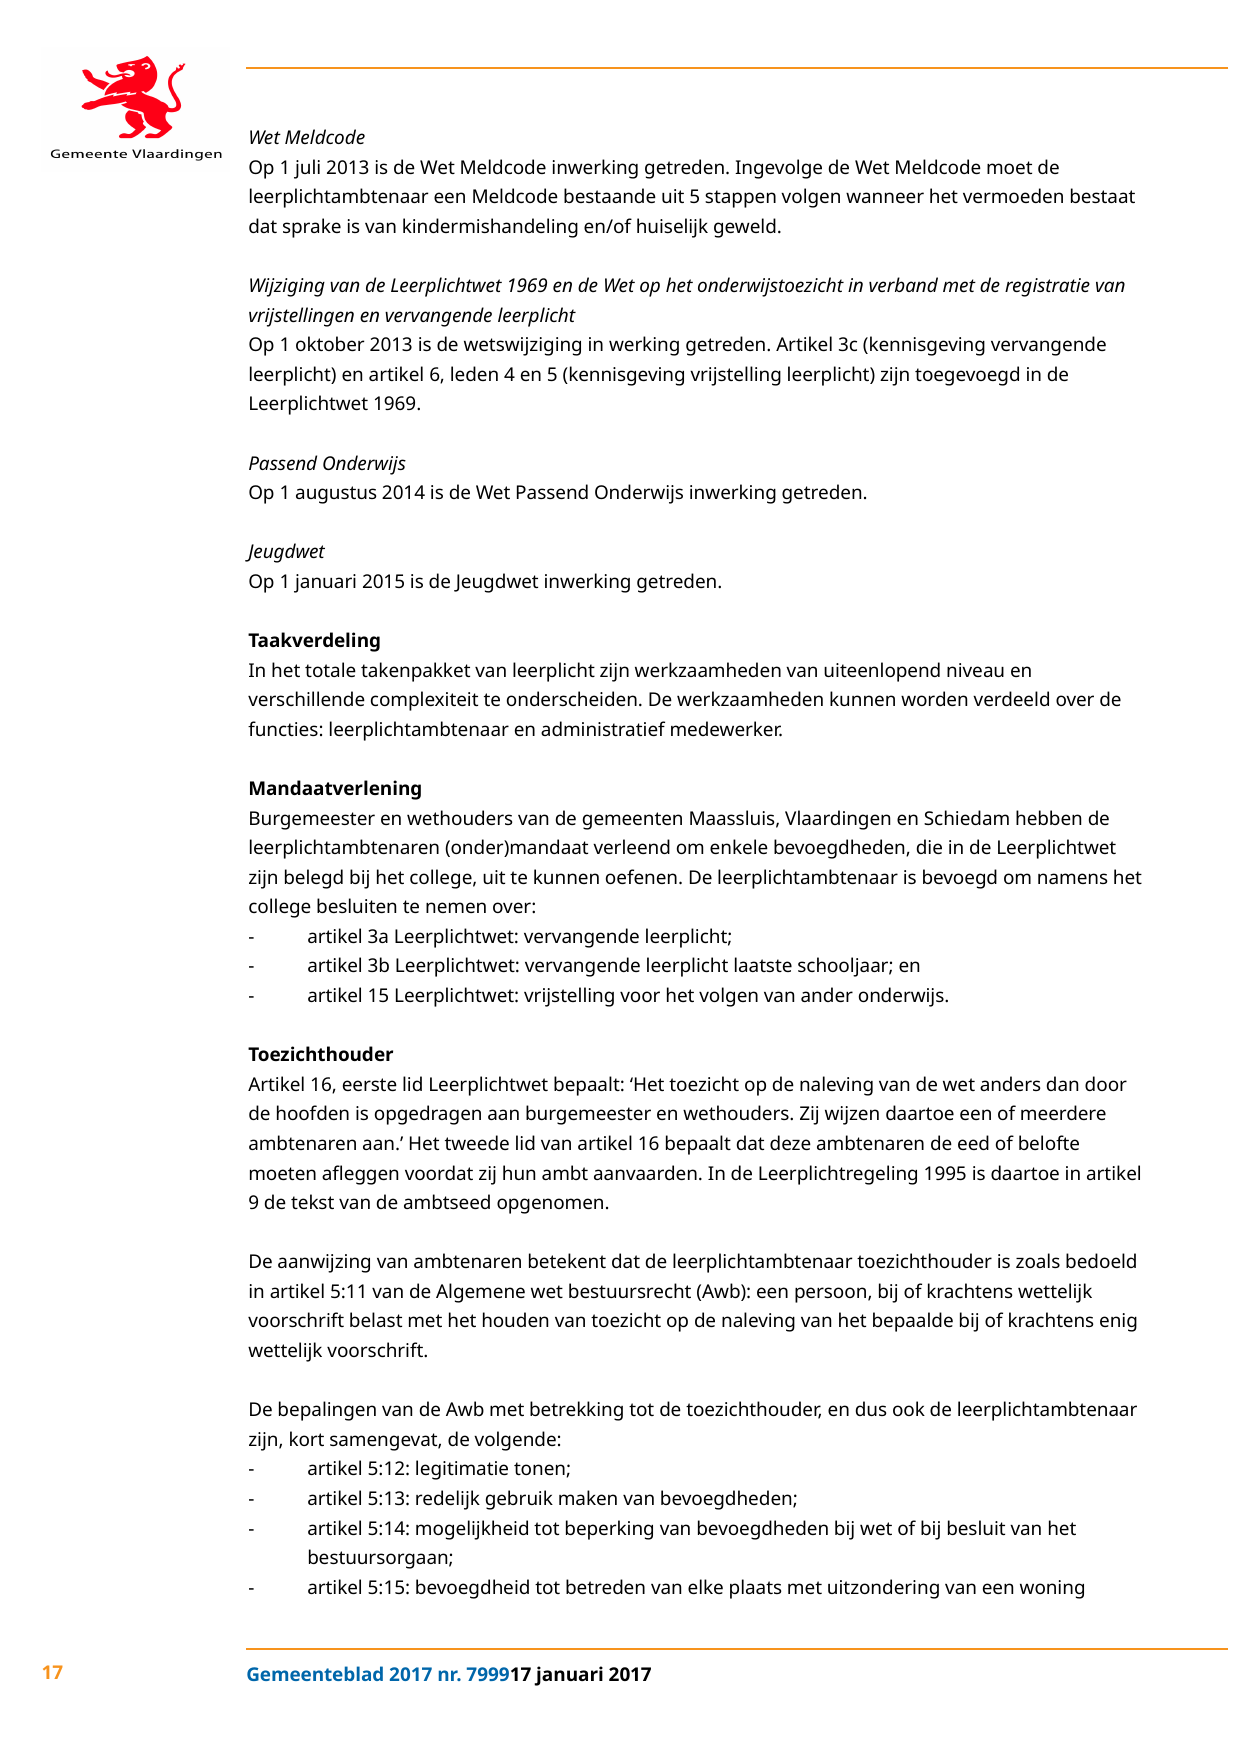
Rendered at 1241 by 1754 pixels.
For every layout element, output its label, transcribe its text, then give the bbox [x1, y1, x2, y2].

list artikel 3a Leerplichtwet: vervangende leerplicht; [248, 923, 1152, 949]
list artikel 5:15: bevoegdheid tot betreden van elke plaats met uitzondering van een woning [248, 1574, 1152, 1600]
list artikel 3b Leerplichtwet: vervangende leerplicht laatste schooljaar; en [248, 953, 1152, 978]
text In het totale takenpakket van leerplicht zijn werkzaamheden van uiteenlopend niveau en verschillende complexiteit te onderscheiden. De werkzaamheden kunnen worden verdeeld over de functies: leerplichtambtenaar en administratief medewerker. [248, 657, 1152, 742]
text Passend Onderwijs [248, 450, 1152, 476]
text Mandaatverlening [248, 775, 1152, 801]
text Burgemeester en wethouders van de gemeenten Maassluis, Vlaardingen en Schiedam hebben de leerplichtambtenaren (onder)mandaat verleend om enkele bevoegdheden, die in de Leerplichtwet zijn belegd bij het college, uit te kunnen oefenen. De leerplichtambtenaar is bevoegd om namens het college besluiten te nemen over: [248, 805, 1152, 919]
list artikel 5:12: legitimatie tonen; [248, 1456, 1152, 1481]
list artikel 15 Leerplichtwet: vrijstelling voor het volgen van ander onderwijs. [248, 982, 1152, 1008]
text Op 1 augustus 2014 is de Wet Passend Onderwijs inwerking getreden. [248, 479, 1152, 505]
text Wijziging van de Leerplichtwet 1969 en de Wet op het onderwijstoezicht in verband met de registratie van vrijstellingen en vervangende leerplicht [248, 272, 1152, 328]
list artikel 5:14: mogelijkheid tot beperking van bevoegdheden bij wet of bij besluit van het bestuursorgaan; [248, 1515, 1152, 1570]
text Artikel 16, eerste lid Leerplichtwet bepaalt: ‘Het toezicht op de naleving van de wet anders dan door de hoofden is opgedragen aan burgemeester en wethouders. Zij wijzen daartoe een of meerdere ambtenaren aan.’ Het tweede lid van artikel 16 bepaalt dat deze ambtenaren de eed of belofte moeten afleggen voordat zij hun ambt aanvaarden. In de Leerplichtregeling 1995 is daartoe in artikel 9 de tekst van de ambtseed opgenomen. [248, 1071, 1152, 1215]
text De aanwijzing van ambtenaren betekent dat de leerplichtambtenaar toezichthouder is zoals bedoeld in artikel 5:11 van de Algemene wet bestuursrecht (Awb): een persoon, bij of krachtens wettelijk voorschrift belast met het houden van toezicht op de naleving van het bepaalde bij of krachtens enig wettelijk voorschrift. [248, 1248, 1152, 1363]
text De bepalingen van de Awb met betrekking tot de toezichthouder, en dus ook de leerplichtambtenaar zijn, kort samengevat, de volgende: [248, 1396, 1152, 1452]
list artikel 5:13: redelijk gebruik maken van bevoegdheden; [248, 1485, 1152, 1511]
text Op 1 januari 2015 is de Jeugdwet inwerking getreden. [248, 568, 1152, 594]
picture [41, 47, 231, 172]
text Jeugdwet [248, 538, 1152, 564]
text Taakverdeling [248, 627, 1152, 653]
text Wet Meldcode [248, 124, 1152, 150]
text Op 1 juli 2013 is de Wet Meldcode inwerking getreden. Ingevolge de Wet Meldcode moet de leerplichtambtenaar een Meldcode bestaande uit 5 stappen volgen wanneer het vermoeden bestaat dat sprake is van kindermishandeling en/of huiselijk geweld. [248, 154, 1152, 239]
text Op 1 oktober 2013 is de wetswijziging in werking getreden. Artikel 3c (kennisgeving vervangende leerplicht) en artikel 6, leden 4 en 5 (kennisgeving vrijstelling leerplicht) zijn toegevoegd in de Leerplichtwet 1969. [248, 331, 1152, 416]
text Toezichthouder [248, 1041, 1152, 1067]
